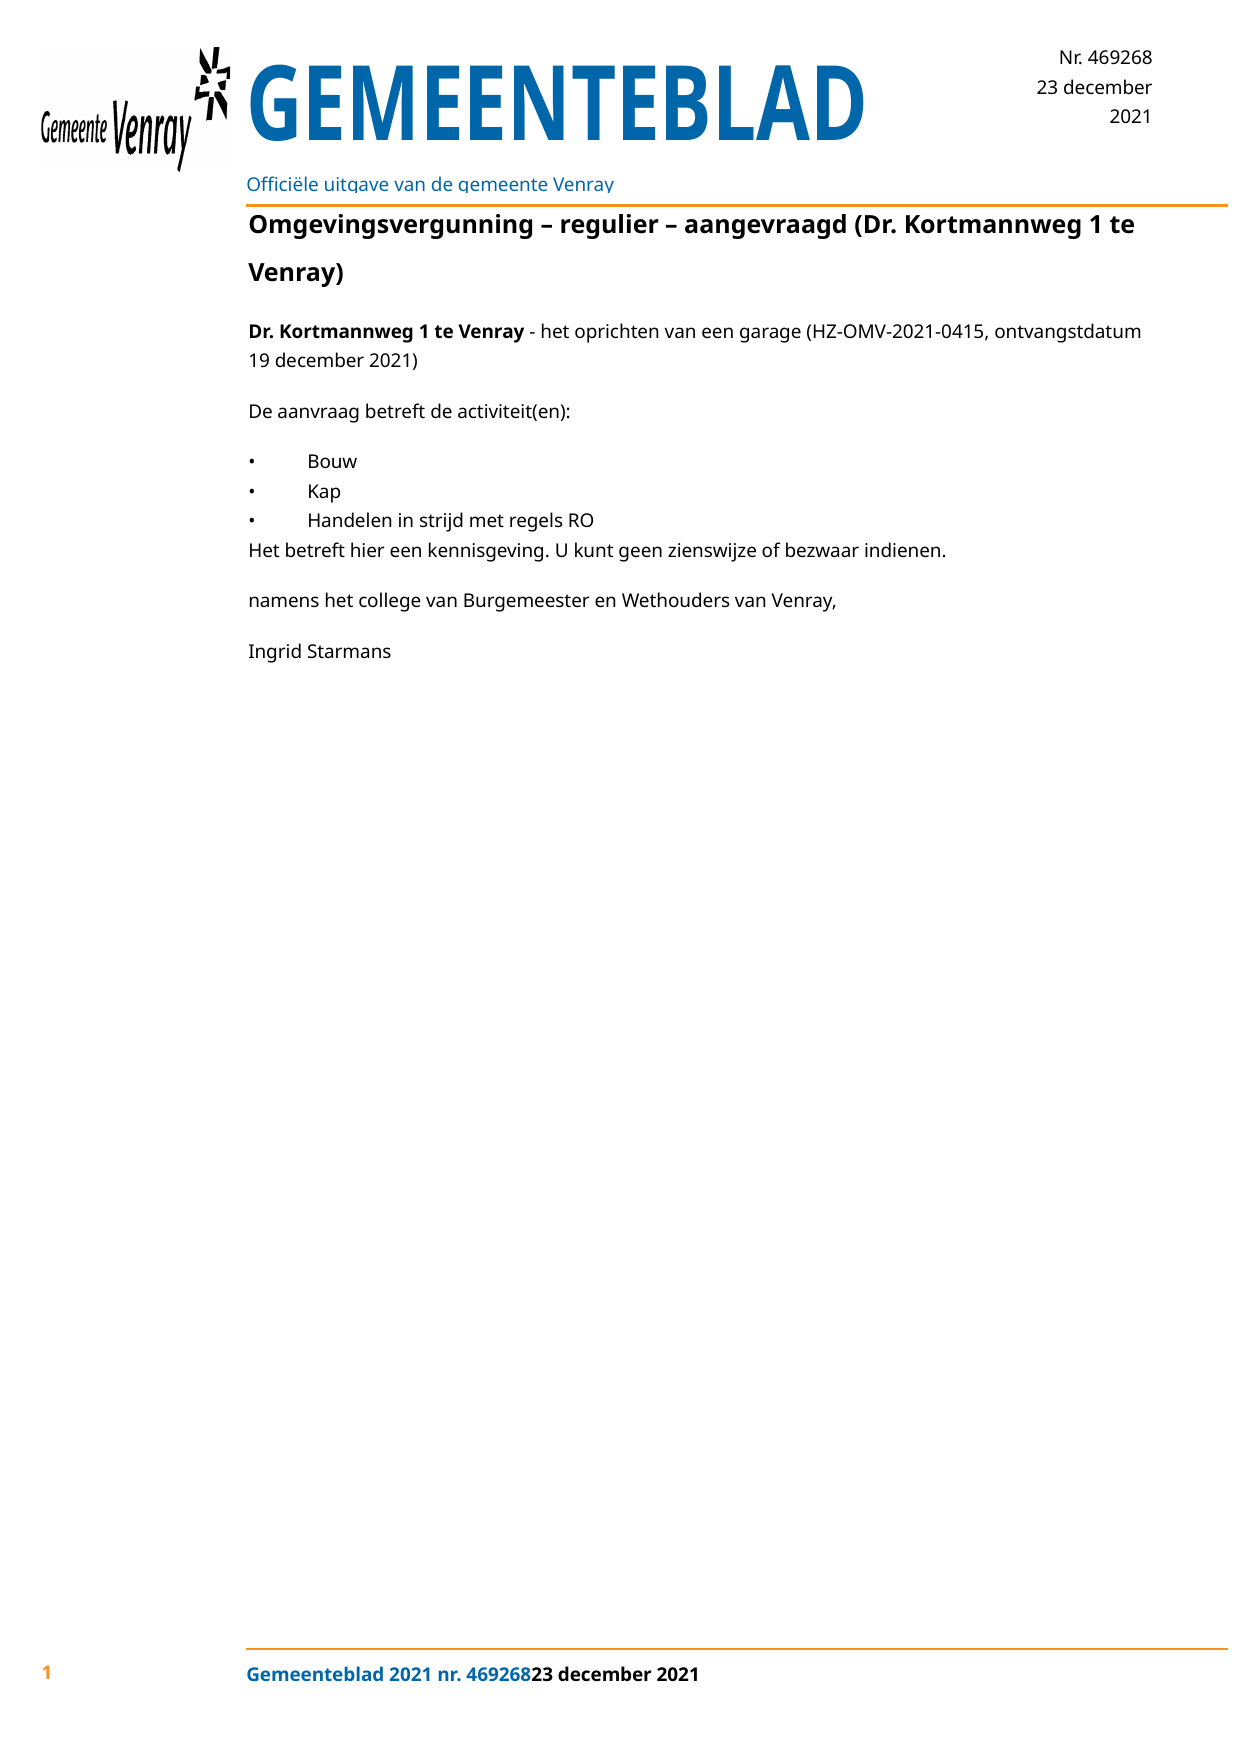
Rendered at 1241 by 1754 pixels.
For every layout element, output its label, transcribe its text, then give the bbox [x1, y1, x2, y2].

text Ingrid Starmans [248, 638, 1152, 664]
list Kap [248, 478, 1152, 504]
list Handelen in strijd met regels RO [248, 507, 1152, 533]
text Omgevingsvergunning – regulier – aangevraagd (Dr. Kortmannweg 1 te Venray) [248, 207, 1152, 288]
text namens het college van Burgemeester en Wethouders van Venray, [248, 587, 1152, 613]
list Bouw [248, 448, 1152, 474]
text Dr. Kortmannweg 1 te Venray - het oprichten van een garage (HZ-OMV-2021-0415, ontvangstdatum 19 december 2021) [248, 318, 1152, 373]
text De aanvraag betreft de activiteit(en): [248, 398, 1152, 424]
picture [41, 47, 231, 172]
text Het betreft hier een kennisgeving. U kunt geen zienswijze of bezwaar indienen. [248, 537, 1152, 563]
